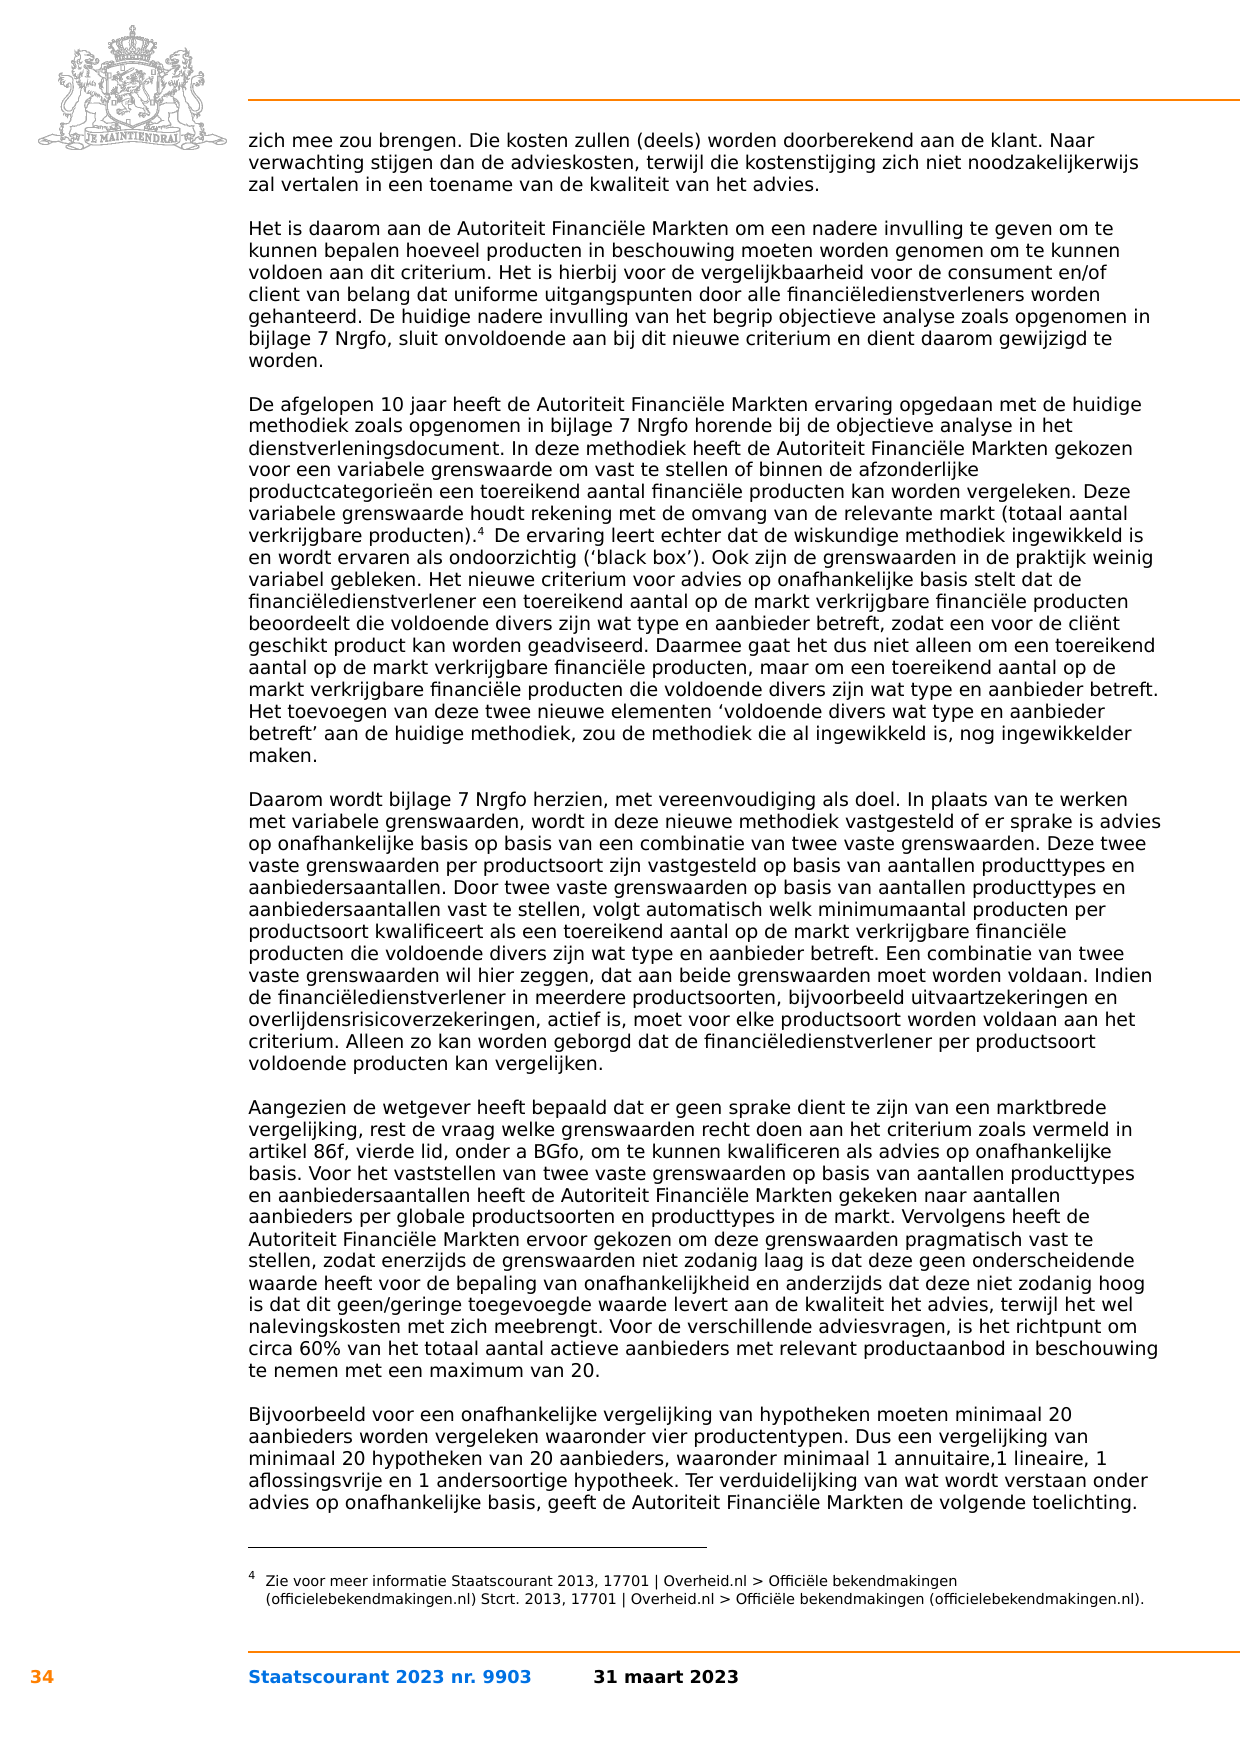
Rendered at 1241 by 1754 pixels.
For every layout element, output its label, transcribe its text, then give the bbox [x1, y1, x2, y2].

text Daarom wordt bijlage 7 Nrgfo herzien, met vereenvoudiging als doel. In plaats van te werken met variabele grenswaarden, wordt in deze nieuwe methodiek vastgesteld of er sprake is advies op onafhankelijke basis op basis van een combinatie van twee vaste grenswaarden. Deze twee vaste grenswaarden per productsoort zijn vastgesteld op basis van aantallen producttypes en aanbiedersaantallen. Door twee vaste grenswaarden op basis van aantallen producttypes en aanbiedersaantallen vast te stellen, volgt automatisch welk minimumaantal producten per productsoort kwalificeert als een toereikend aantal op de markt verkrijgbare financiële producten die voldoende divers zijn wat type en aanbieder betreft. Een combinatie van twee vaste grenswaarden wil hier zeggen, dat aan beide grenswaarden moet worden voldaan. Indien de financiëledienstverlener in meerdere productsoorten, bijvoorbeeld uitvaartzekeringen en overlijdensrisicoverzekeringen, actief is, moet voor elke productsoort worden voldaan aan het criterium. Alleen zo kan worden geborgd dat de financiëledienstverlener per productsoort voldoende producten kan vergelijken. [248, 789, 1163, 1075]
text Bijvoorbeeld voor een onafhankelijke vergelijking van hypotheken moeten minimaal 20 aanbieders worden vergeleken waaronder vier productentypen. Dus een vergelijking van minimaal 20 hypotheken van 20 aanbieders, waaronder minimaal 1 annuitaire,1 lineaire, 1 aflossingsvrije en 1 andersoortige hypotheek. Ter verduidelijking van wat wordt verstaan onder advies op onafhankelijke basis, geeft de Autoriteit Financiële Markten de volgende toelichting. [248, 1404, 1163, 1514]
picture [38, 25, 227, 150]
text Zie voor meer informatie Staatscourant 2013, 17701 | Overheid.nl > Officiële bekendmakingen (officielebekendmakingen.nl) Stcrt. 2013, 17701 | Overheid.nl > Officiële bekendmakingen (officielebekendmakingen.nl). [248, 1569, 1163, 1608]
text Het is daarom aan de Autoriteit Financiële Markten om een nadere invulling te geven om te kunnen bepalen hoeveel producten in beschouwing moeten worden genomen om te kunnen voldoen aan dit criterium. Het is hierbij voor de vergelijkbaarheid voor de consument en/of client van belang dat uniforme uitgangspunten door alle financiëledienstverleners worden gehanteerd. De huidige nadere invulling van het begrip objectieve analyse zoals opgenomen in bijlage 7 Nrgfo, sluit onvoldoende aan bij dit nieuwe criterium en dient daarom gewijzigd te worden. [248, 218, 1163, 372]
text De afgelopen 10 jaar heeft de Autoriteit Financiële Markten ervaring opgedaan met de huidige methodiek zoals opgenomen in bijlage 7 Nrgfo horende bij de objectieve analyse in het dienstverleningsdocument. In deze methodiek heeft de Autoriteit Financiële Markten gekozen voor een variabele grenswaarde om vast te stellen of binnen de afzonderlijke productcategorieën een toereikend aantal financiële producten kan worden vergeleken. Deze variabele grenswaarde houdt rekening met de omvang van de relevante markt (totaal aantal verkrijgbare producten). De ervaring leert echter dat de wiskundige methodiek ingewikkeld is en wordt ervaren als ondoorzichtig (‘black box’). Ook zijn de grenswaarden in de praktijk weinig variabel gebleken. Het nieuwe criterium voor advies op onafhankelijke basis stelt dat de financiëledienstverlener een toereikend aantal op de markt verkrijgbare financiële producten beoordeelt die voldoende divers zijn wat type en aanbieder betreft, zodat een voor de cliënt geschikt product kan worden geadviseerd. Daarmee gaat het dus niet alleen om een toereikend aantal op de markt verkrijgbare financiële producten, maar om een toereikend aantal op de markt verkrijgbare financiële producten die voldoende divers zijn wat type en aanbieder betreft. Het toevoegen van deze twee nieuwe elementen ‘voldoende divers wat type en aanbieder betreft’ aan de huidige methodiek, zou de methodiek die al ingewikkeld is, nog ingewikkelder maken. [248, 393, 1163, 767]
text zich mee zou brengen. Die kosten zullen (deels) worden doorberekend aan de klant. Naar verwachting stijgen dan de advieskosten, terwijl die kostenstijging zich niet noodzakelijkerwijs zal vertalen in een toename van de kwaliteit van het advies. [248, 130, 1163, 196]
text Aangezien de wetgever heeft bepaald dat er geen sprake dient te zijn van een marktbrede vergelijking, rest de vraag welke grenswaarden recht doen aan het criterium zoals vermeld in artikel 86f, vierde lid, onder a BGfo, om te kunnen kwalificeren als advies op onafhankelijke basis. Voor het vaststellen van twee vaste grenswaarden op basis van aantallen producttypes en aanbiedersaantallen heeft de Autoriteit Financiële Markten gekeken naar aantallen aanbieders per globale productsoorten en producttypes in de markt. Vervolgens heeft de Autoriteit Financiële Markten ervoor gekozen om deze grenswaarden pragmatisch vast te stellen, zodat enerzijds de grenswaarden niet zodanig laag is dat deze geen onderscheidende waarde heeft voor de bepaling van onafhankelijkheid en anderzijds dat deze niet zodanig hoog is dat dit geen/geringe toegevoegde waarde levert aan de kwaliteit het advies, terwijl het wel nalevingskosten met zich meebrengt. Voor de verschillende adviesvragen, is het richtpunt om circa 60% van het totaal aantal actieve aanbieders met relevant productaanbod in beschouwing te nemen met een maximum van 20. [248, 1097, 1163, 1382]
